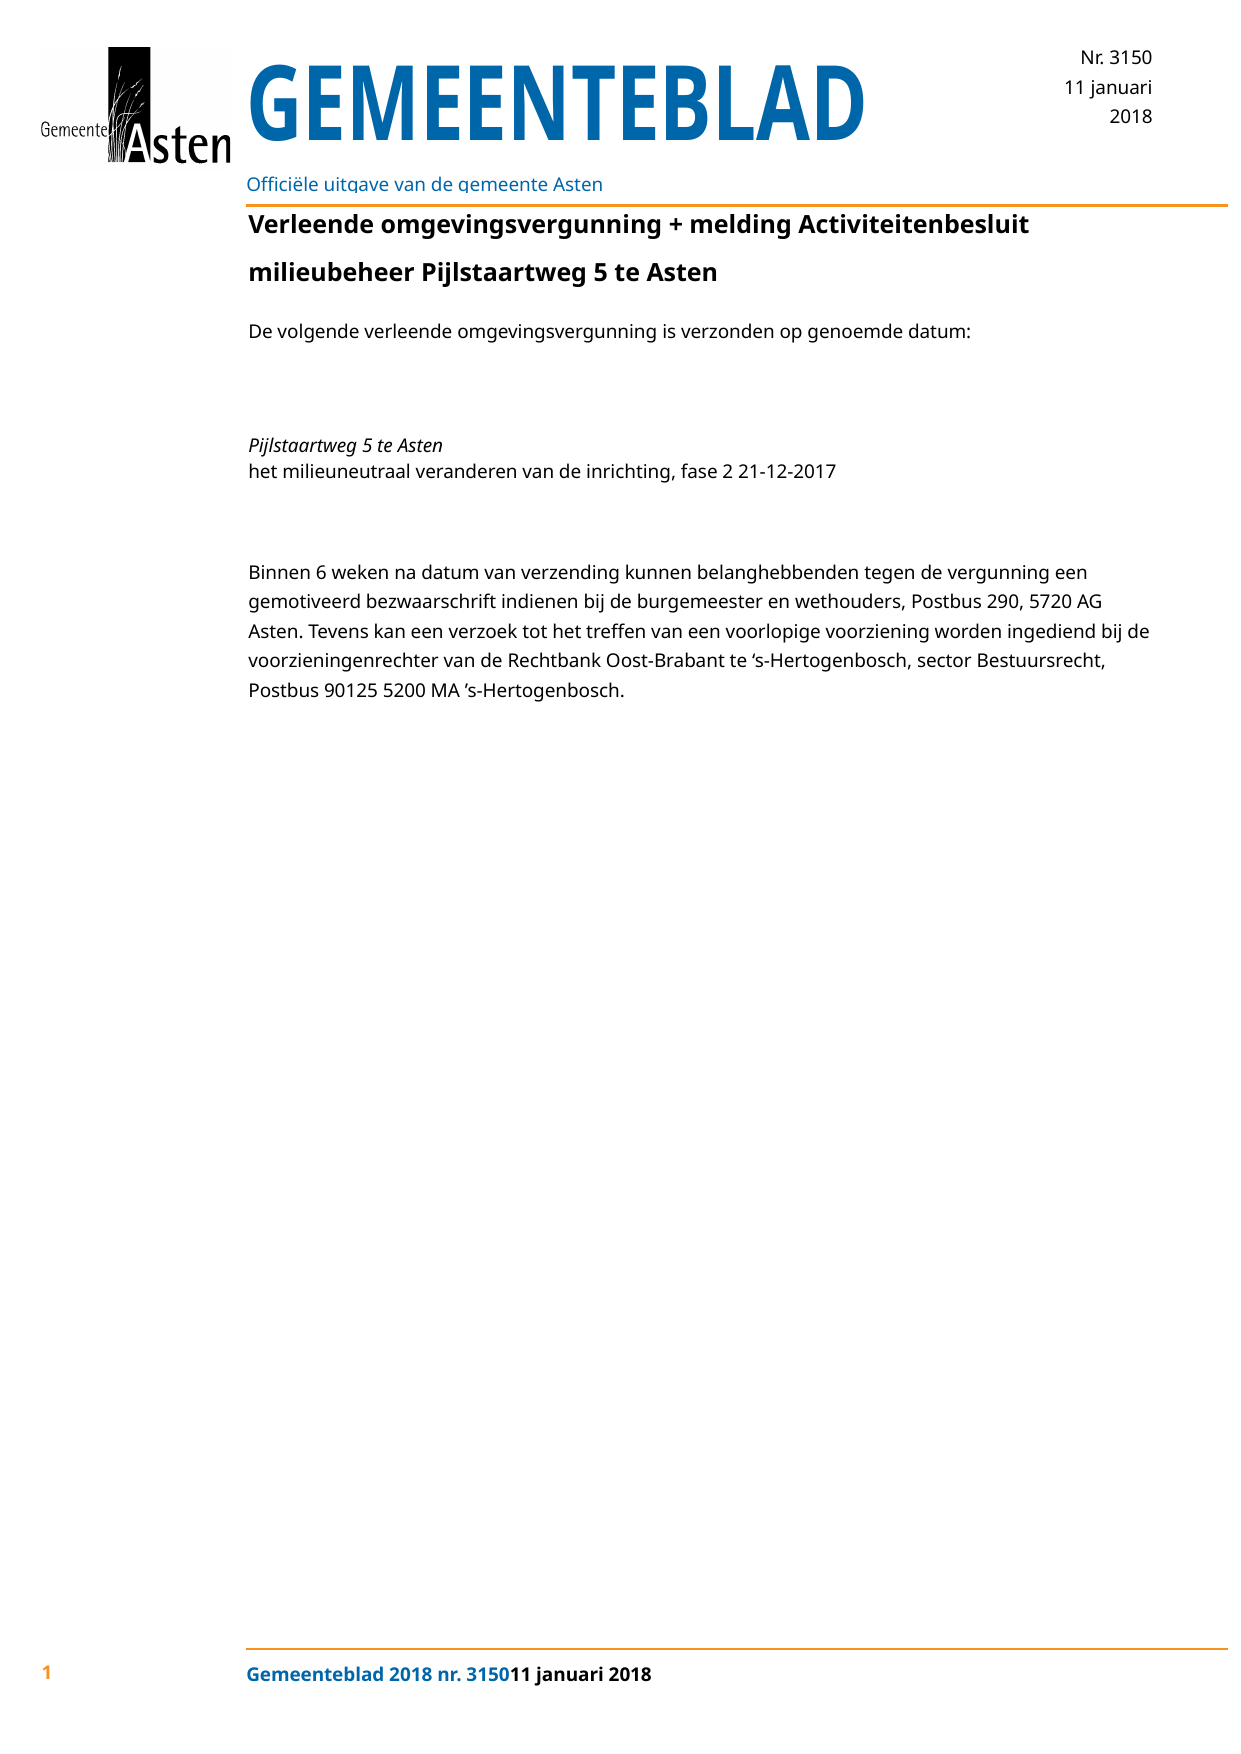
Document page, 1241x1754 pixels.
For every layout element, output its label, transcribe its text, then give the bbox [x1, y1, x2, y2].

text Binnen 6 weken na datum van verzending kunnen belanghebbenden tegen de vergunning een gemotiveerd bezwaarschrift indienen bij de burgemeester en wethouders, Postbus 290, 5720 AG Asten. Tevens kan een verzoek tot het treffen van een voorlopige voorziening worden ingediend bij de voorzieningenrechter van de Rechtbank Oost-Brabant te ‘s-Hertogenbosch, sector Bestuursrecht, Postbus 90125 5200 MA ’s-Hertogenbosch. [248, 559, 1152, 703]
text Pijlstaartweg 5 te Asten [248, 432, 1152, 458]
picture [41, 47, 231, 172]
text Verleende omgevingsvergunning + melding Activiteitenbesluit milieubeheer Pijlstaartweg 5 te Asten [248, 207, 1152, 288]
text het milieuneutraal veranderen van de inrichting, fase 2 21-12-2017 [248, 458, 1152, 484]
text De volgende verleende omgevingsvergunning is verzonden op genoemde datum: [248, 318, 1152, 344]
